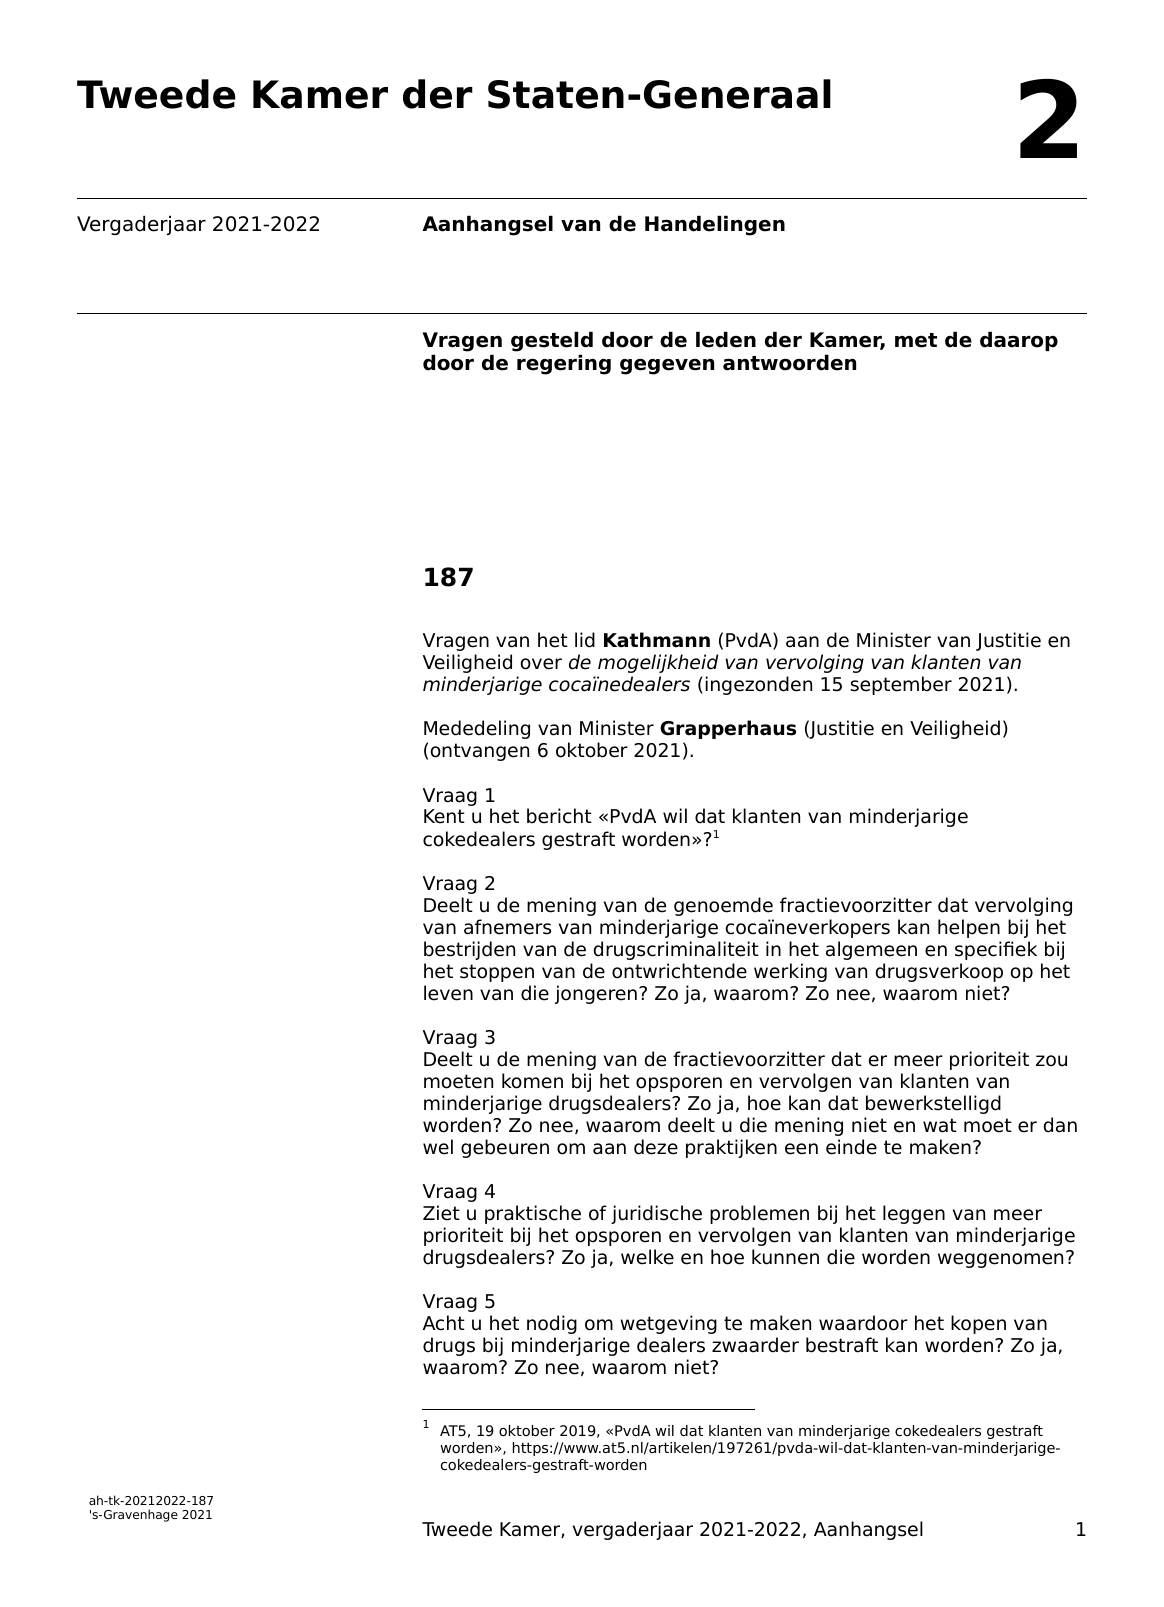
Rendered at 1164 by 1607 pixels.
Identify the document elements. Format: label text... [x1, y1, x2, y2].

text Ziet u praktische of juridische problemen bij het leggen van meer prioriteit bij het opsporen en vervolgen van klanten van minderjarige drugsdealers? Zo ja, welke en hoe kunnen die worden weggenomen? [422, 1203, 1087, 1269]
text Vragen van het lid Kathmann (PvdA) aan de Minister van Justitie en Veiligheid over de mogelijkheid van vervolging van klanten van minderjarige cocaïnedealers (ingezonden 15 september 2021). [422, 630, 1087, 696]
table_cell Vergaderjaar 2021-2022 [77, 199, 422, 313]
text Vraag 1 [422, 784, 1087, 806]
text Deelt u de mening van de genoemde fractievoorzitter dat vervolging van afnemers van minderjarige cocaïneverkopers kan helpen bij het bestrijden van de drugscriminaliteit in het algemeen en specifiek bij het stoppen van de ontwrichtende werking van drugsverkoop op het leven van die jongeren? Zo ja, waarom? Zo nee, waarom niet? [422, 894, 1087, 1004]
text Vraag 4 [422, 1181, 1087, 1203]
text 187 [422, 563, 1087, 592]
table_cell [77, 314, 422, 375]
text 's-Gravenhage 2021 [88, 1508, 323, 1522]
text Kent u het bericht «PvdA wil dat klanten van minderjarige cokedealers gestraft worden»? [422, 806, 1087, 850]
text AT5, 19 oktober 2019, «PvdA wil dat klanten van minderjarige cokedealers gestraft worden», https://www.at5.nl/artikelen/197261/pvda-wil-dat-klanten-van-minderjarige-cokedealers-gestraft-worden [422, 1418, 1087, 1474]
text Vraag 5 [422, 1291, 1087, 1313]
text ah-tk-20212022-187 [88, 1494, 323, 1508]
text Acht u het nodig om wetgeving te maken waardoor het kopen van drugs bij minderjarige dealers zwaarder bestraft kan worden? Zo ja, waarom? Zo nee, waarom niet? [422, 1313, 1087, 1379]
table_header 2 [886, 59, 1087, 198]
text Deelt u de mening van de fractievoorzitter dat er meer prioriteit zou moeten komen bij het opsporen en vervolgen van klanten van minderjarige drugsdealers? Zo ja, hoe kan dat bewerkstelligd worden? Zo nee, waarom deelt u die mening niet en wat moet er dan wel gebeuren om aan deze praktijken een einde te maken? [422, 1049, 1087, 1158]
text Mededeling van Minister Grapperhaus (Justitie en Veiligheid) (ontvangen 6 oktober 2021). [422, 718, 1087, 762]
text Vraag 3 [422, 1027, 1087, 1049]
table_cell Aanhangsel van de Handelingen [422, 199, 1087, 313]
table_header Tweede Kamer der Staten-Generaal [77, 59, 886, 198]
table_cell Vragen gesteld door de leden der Kamer, met de daarop door de regering gegeven antwoorden [422, 314, 1087, 375]
text Vraag 2 [422, 873, 1087, 894]
